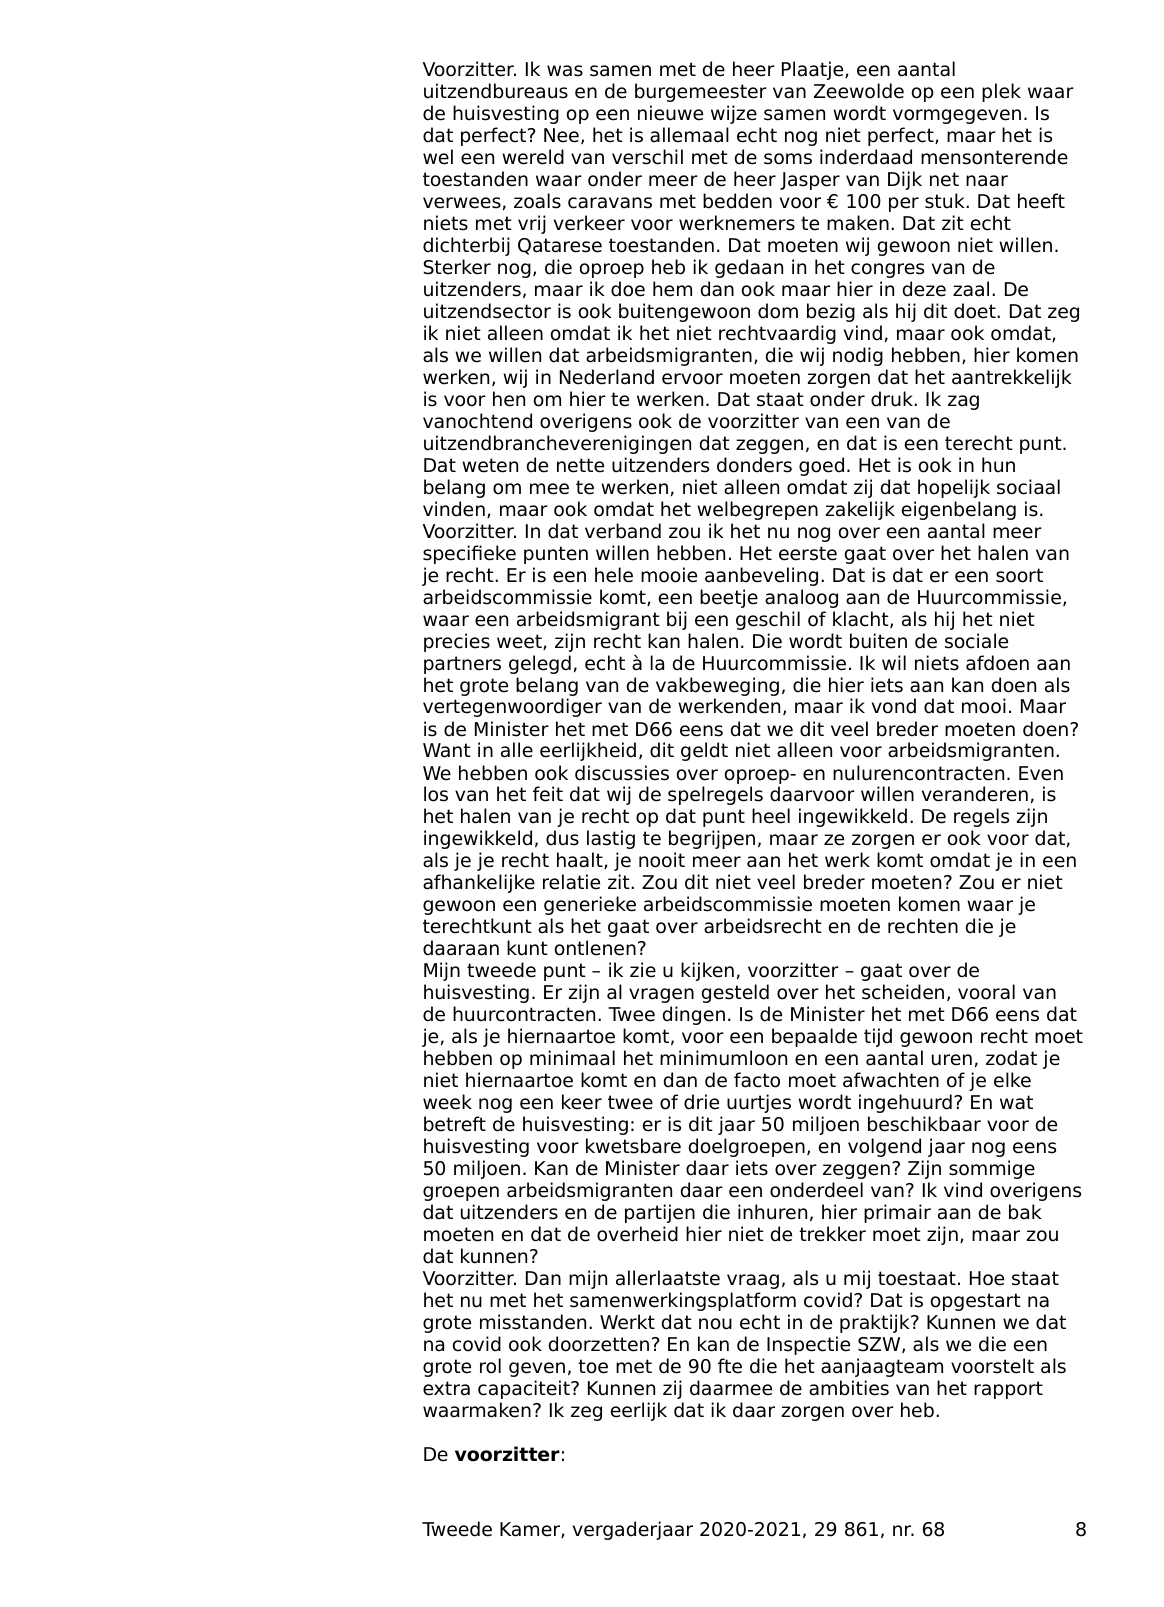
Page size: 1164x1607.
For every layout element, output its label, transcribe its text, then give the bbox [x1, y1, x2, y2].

text Mijn tweede punt – ik zie u kijken, voorzitter – gaat over de huisvesting. Er zijn al vragen gesteld over het scheiden, vooral van de huurcontracten. Twee dingen. Is de Minister het met D66 eens dat je, als je hiernaartoe komt, voor een bepaalde tijd gewoon recht moet hebben op minimaal het minimumloon en een aantal uren, zodat je niet hiernaartoe komt en dan de facto moet afwachten of je elke week nog een keer twee of drie uurtjes wordt ingehuurd? En wat betreft de huisvesting: er is dit jaar 50 miljoen beschikbaar voor de huisvesting voor kwetsbare doelgroepen, en volgend jaar nog eens 50 miljoen. Kan de Minister daar iets over zeggen? Zijn sommige groepen arbeidsmigranten daar een onderdeel van? Ik vind overigens dat uitzenders en de partijen die inhuren, hier primair aan de bak moeten en dat de overheid hier niet de trekker moet zijn, maar zou dat kunnen? [422, 960, 1087, 1268]
text Voorzitter. Ik was samen met de heer Plaatje, een aantal uitzendbureaus en de burgemeester van Zeewolde op een plek waar de huisvesting op een nieuwe wijze samen wordt vormgegeven. Is dat perfect? Nee, het is allemaal echt nog niet perfect, maar het is wel een wereld van verschil met de soms inderdaad mensonterende toestanden waar onder meer de heer Jasper van Dijk net naar verwees, zoals caravans met bedden voor € 100 per stuk. Dat heeft niets met vrij verkeer voor werknemers te maken. Dat zit echt dichterbij Qatarese toestanden. Dat moeten wij gewoon niet willen. Sterker nog, die oproep heb ik gedaan in het congres van de uitzenders, maar ik doe hem dan ook maar hier in deze zaal. De uitzendsector is ook buitengewoon dom bezig als hij dit doet. Dat zeg ik niet alleen omdat ik het niet rechtvaardig vind, maar ook omdat, als we willen dat arbeidsmigranten, die wij nodig hebben, hier komen werken, wij in Nederland ervoor moeten zorgen dat het aantrekkelijk is voor hen om hier te werken. Dat staat onder druk. Ik zag vanochtend overigens ook de voorzitter van een van de uitzendbrancheverenigingen dat zeggen, en dat is een terecht punt. Dat weten de nette uitzenders donders goed. Het is ook in hun belang om mee te werken, niet alleen omdat zij dat hopelijk sociaal vinden, maar ook omdat het welbegrepen zakelijk eigenbelang is. [422, 59, 1087, 521]
text Voorzitter. In dat verband zou ik het nu nog over een aantal meer specifieke punten willen hebben. Het eerste gaat over het halen van je recht. Er is een hele mooie aanbeveling. Dat is dat er een soort arbeidscommissie komt, een beetje analoog aan de Huurcommissie, waar een arbeidsmigrant bij een geschil of klacht, als hij het niet precies weet, zijn recht kan halen. Die wordt buiten de sociale partners gelegd, echt à la de Huurcommissie. Ik wil niets afdoen aan het grote belang van de vakbeweging, die hier iets aan kan doen als vertegenwoordiger van de werkenden, maar ik vond dat mooi. Maar is de Minister het met D66 eens dat we dit veel breder moeten doen? Want in alle eerlijkheid, dit geldt niet alleen voor arbeidsmigranten. We hebben ook discussies over oproep- en nulurencontracten. Even los van het feit dat wij de spelregels daarvoor willen veranderen, is het halen van je recht op dat punt heel ingewikkeld. De regels zijn ingewikkeld, dus lastig te begrijpen, maar ze zorgen er ook voor dat, als je je recht haalt, je nooit meer aan het werk komt omdat je in een afhankelijke relatie zit. Zou dit niet veel breder moeten? Zou er niet gewoon een generieke arbeidscommissie moeten komen waar je terechtkunt als het gaat over arbeidsrecht en de rechten die je daaraan kunt ontlenen? [422, 521, 1087, 960]
text De voorzitter: [422, 1444, 1087, 1466]
text Voorzitter. Dan mijn allerlaatste vraag, als u mij toestaat. Hoe staat het nu met het samenwerkingsplatform covid? Dat is opgestart na grote misstanden. Werkt dat nou echt in de praktijk? Kunnen we dat na covid ook doorzetten? En kan de Inspectie SZW, als we die een grote rol geven, toe met de 90 fte die het aanjaagteam voorstelt als extra capaciteit? Kunnen zij daarmee de ambities van het rapport waarmaken? Ik zeg eerlijk dat ik daar zorgen over heb. [422, 1268, 1087, 1422]
